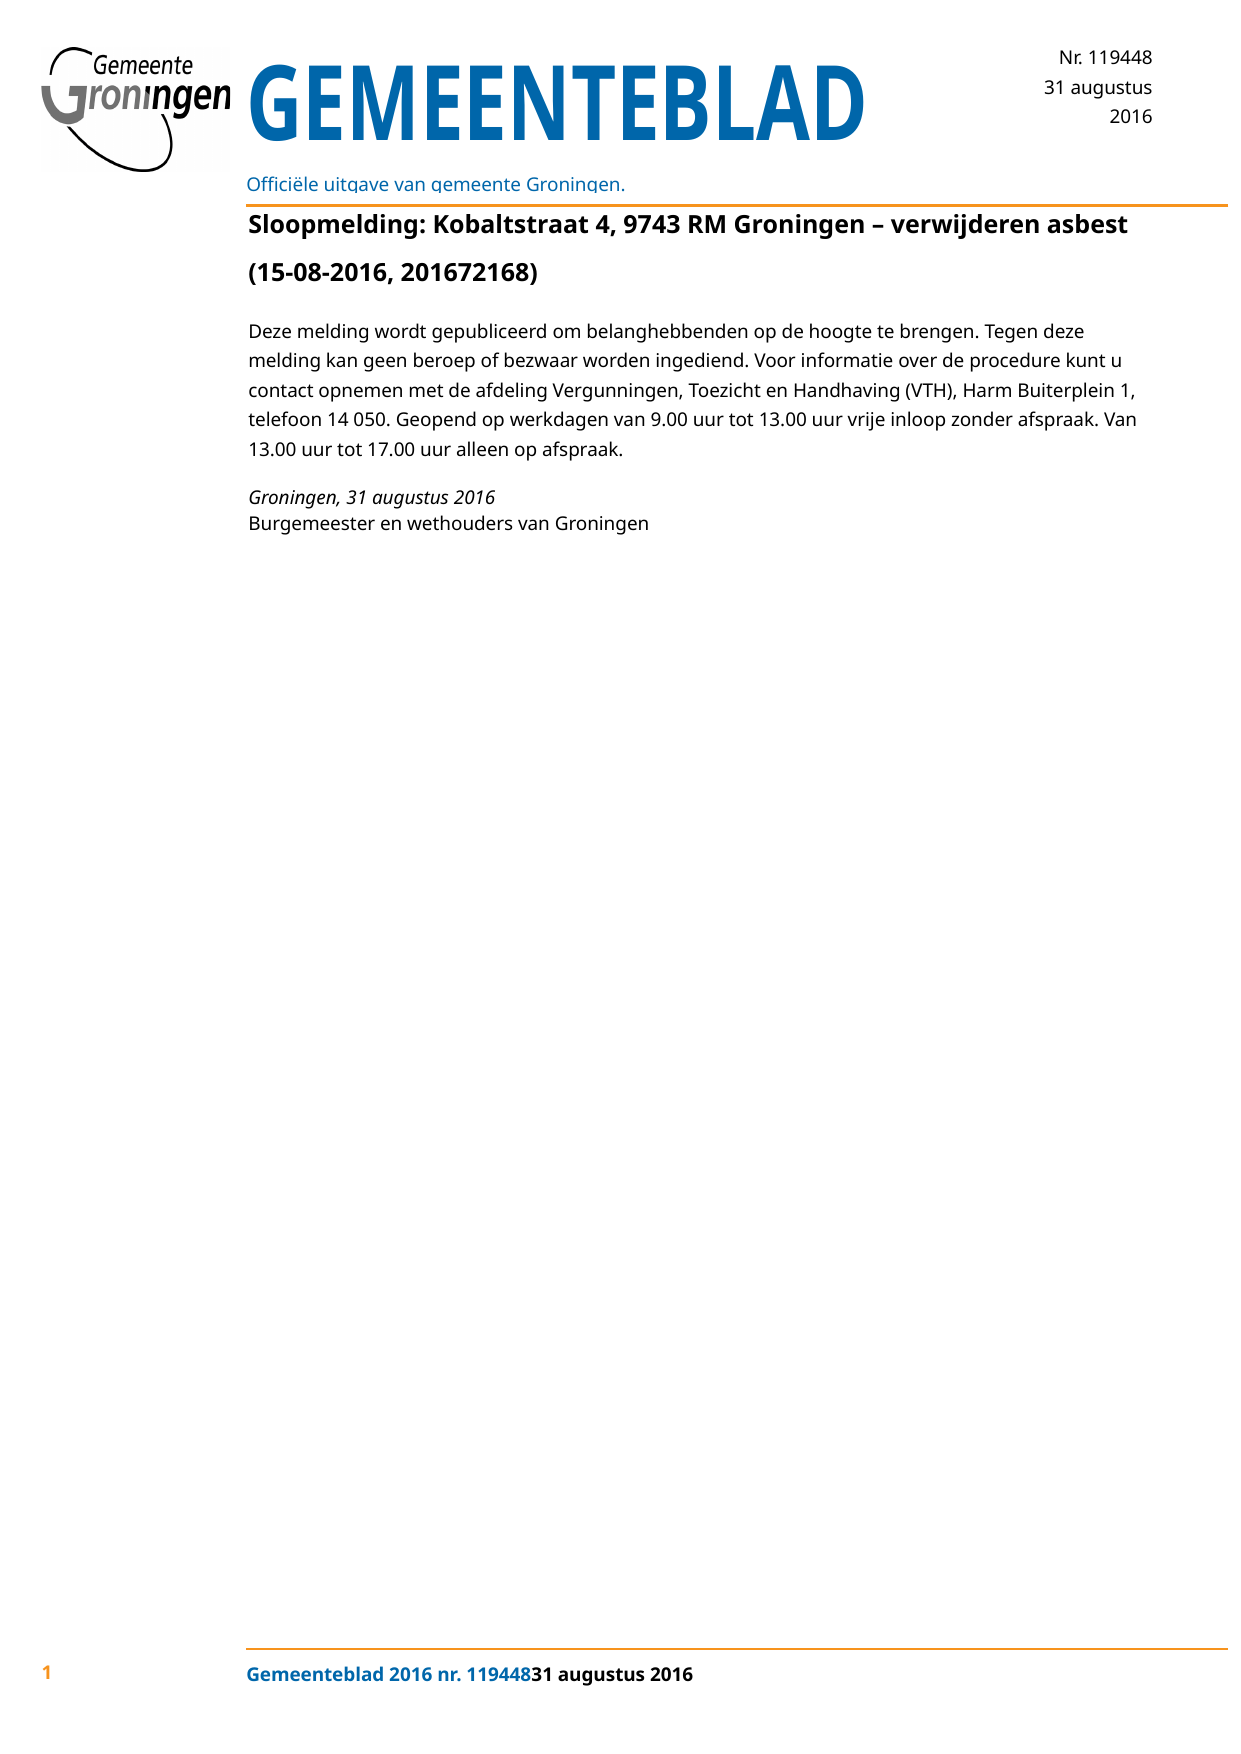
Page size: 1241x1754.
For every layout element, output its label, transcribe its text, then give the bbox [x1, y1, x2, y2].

text Sloopmelding: Kobaltstraat 4, 9743 RM Groningen – verwijderen asbest (15-08-2016, 201672168) [248, 207, 1152, 288]
picture [41, 47, 231, 172]
text Burgemeester en wethouders van Groningen [248, 510, 1152, 536]
text Deze melding wordt gepubliceerd om belanghebbenden op de hoogte te brengen. Tegen deze melding kan geen beroep of bezwaar worden ingediend. Voor informatie over de procedure kunt u contact opnemen met de afdeling Vergunningen, Toezicht en Handhaving (VTH), Harm Buiterplein 1, telefoon 14 050. Geopend op werkdagen van 9.00 uur tot 13.00 uur vrije inloop zonder afspraak. Van 13.00 uur tot 17.00 uur alleen op afspraak. [248, 318, 1152, 462]
text Groningen, 31 augustus 2016 [248, 484, 1152, 510]
